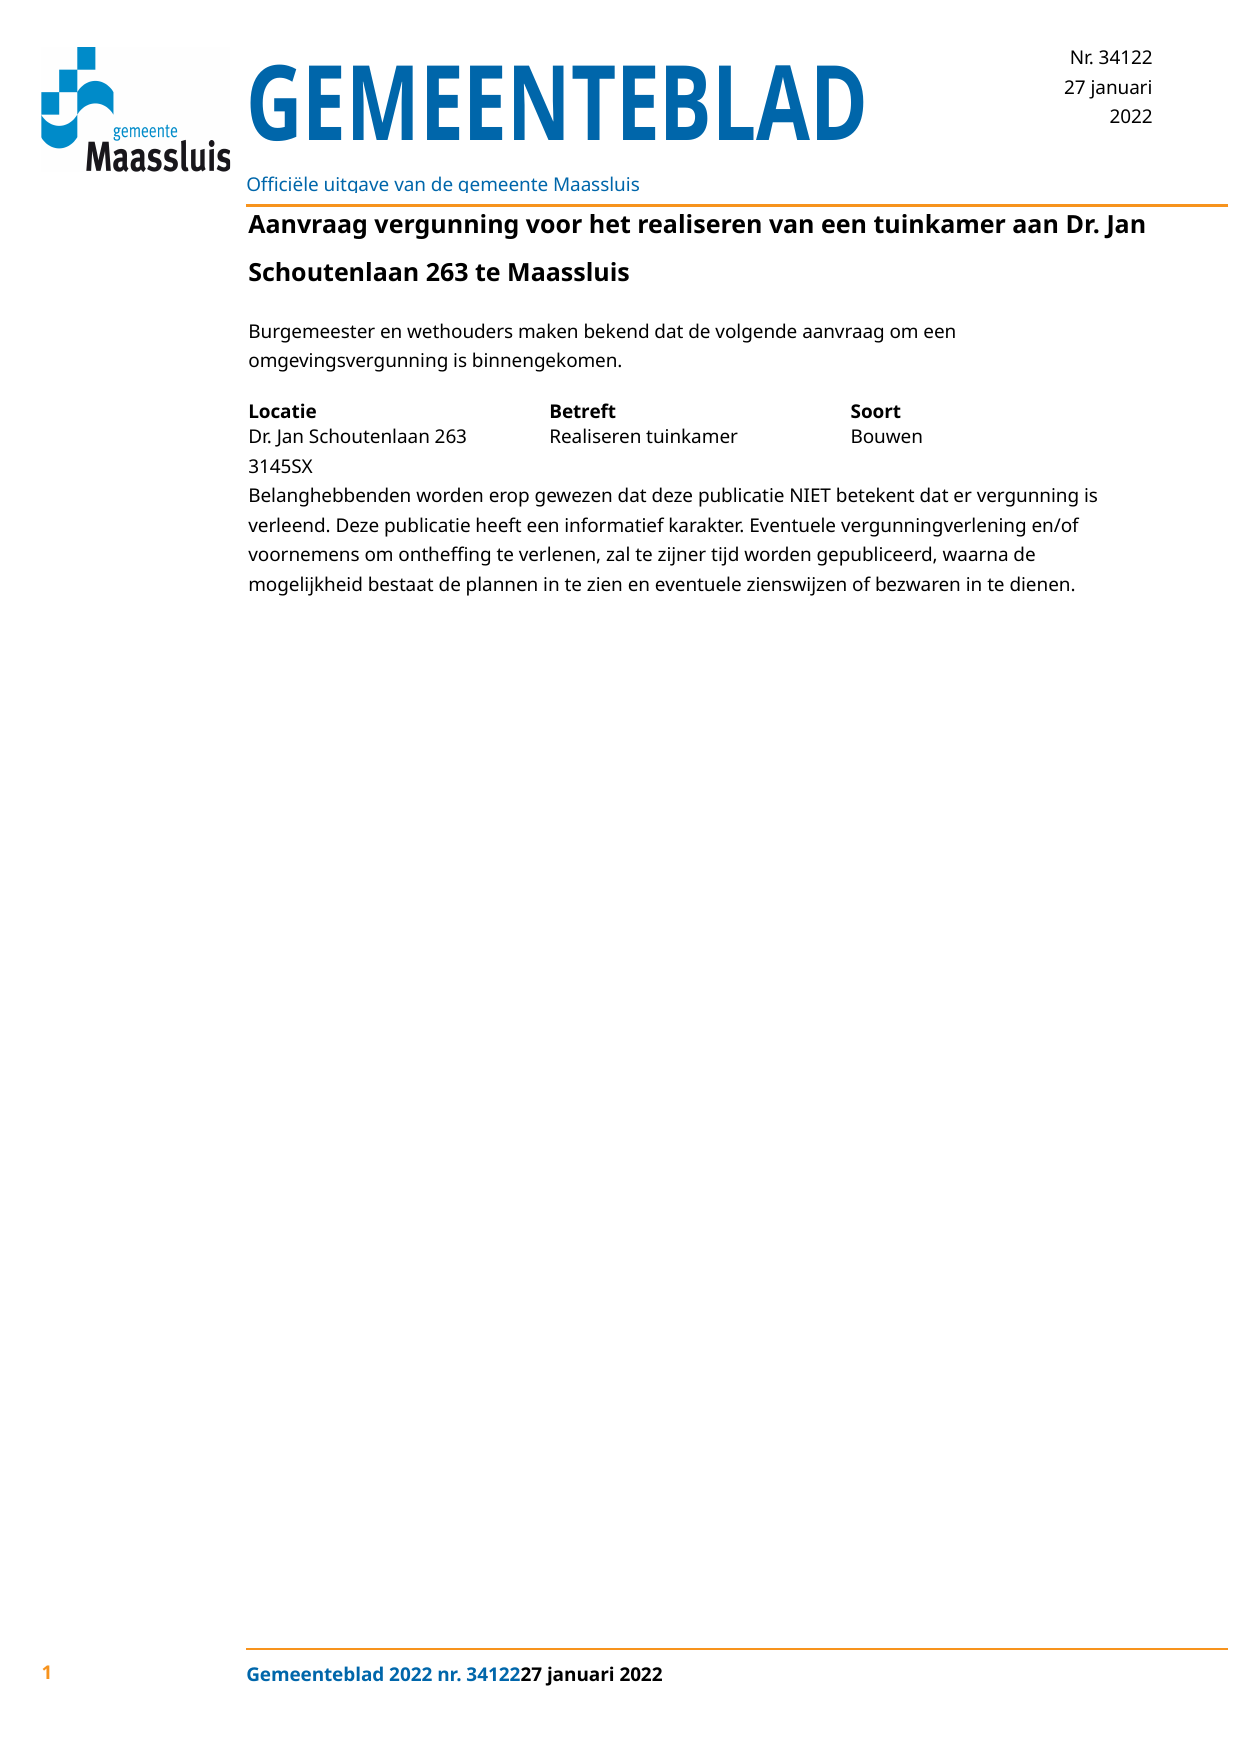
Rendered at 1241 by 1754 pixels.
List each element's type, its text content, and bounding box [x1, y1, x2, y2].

text Belanghebbenden worden erop gewezen dat deze publicatie NIET betekent dat er vergunning is verleend. Deze publicatie heeft een informatief karakter. Eventuele vergunningverlening en/of voornemens om ontheffing te verlenen, zal te zijner tijd worden gepubliceerd, waarna de mogelijkheid bestaat de plannen in te zien en eventuele zienswijzen of bezwaren in te dienen. [248, 482, 1152, 597]
table_header Soort [850, 398, 1152, 424]
table_cell Dr. Jan Schoutenlaan 263 3145SX [248, 424, 549, 479]
table_cell Bouwen [850, 424, 1152, 479]
text Burgemeester en wethouders maken bekend dat de volgende aanvraag om een omgevingsvergunning is binnengekomen. [248, 318, 1152, 373]
text Aanvraag vergunning voor het realiseren van een tuinkamer aan Dr. Jan Schoutenlaan 263 te Maassluis [248, 207, 1152, 288]
table_header Locatie [248, 398, 549, 424]
table_cell Realiseren tuinkamer [549, 424, 850, 479]
picture [41, 47, 231, 172]
table_header Betreft [549, 398, 850, 424]
picture [41, 47, 77, 92]
